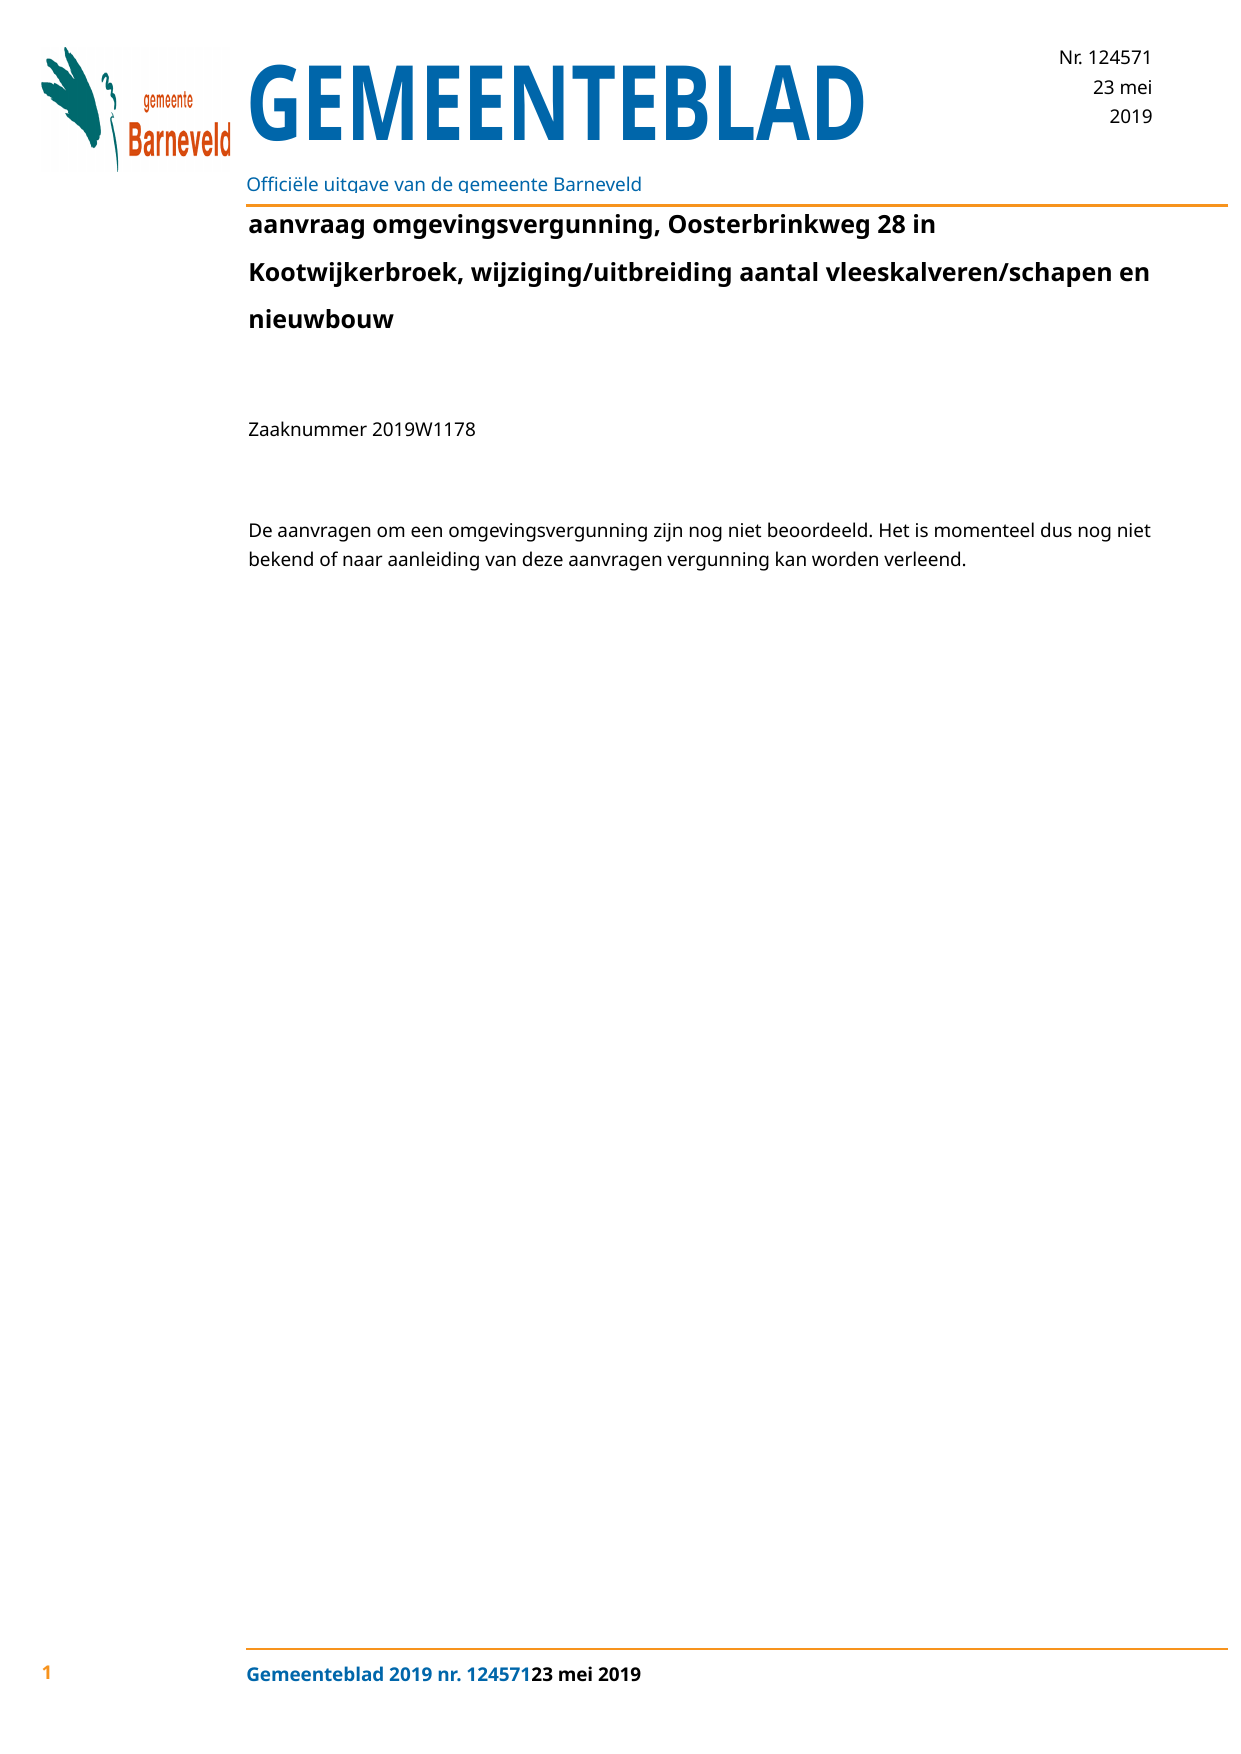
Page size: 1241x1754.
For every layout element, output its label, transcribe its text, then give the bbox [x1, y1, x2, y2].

text aanvraag omgevingsvergunning, Oosterbrinkweg 28 in Kootwijkerbroek, wijziging/uitbreiding aantal vleeskalveren/schapen en nieuwbouw [248, 207, 1152, 336]
text De aanvragen om een omgevingsvergunning zijn nog niet beoordeeld. Het is momenteel dus nog niet bekend of naar aanleiding van deze aanvragen vergunning kan worden verleend. [248, 517, 1152, 572]
picture [41, 47, 231, 172]
text Zaaknummer 2019W1178 [248, 416, 1152, 442]
